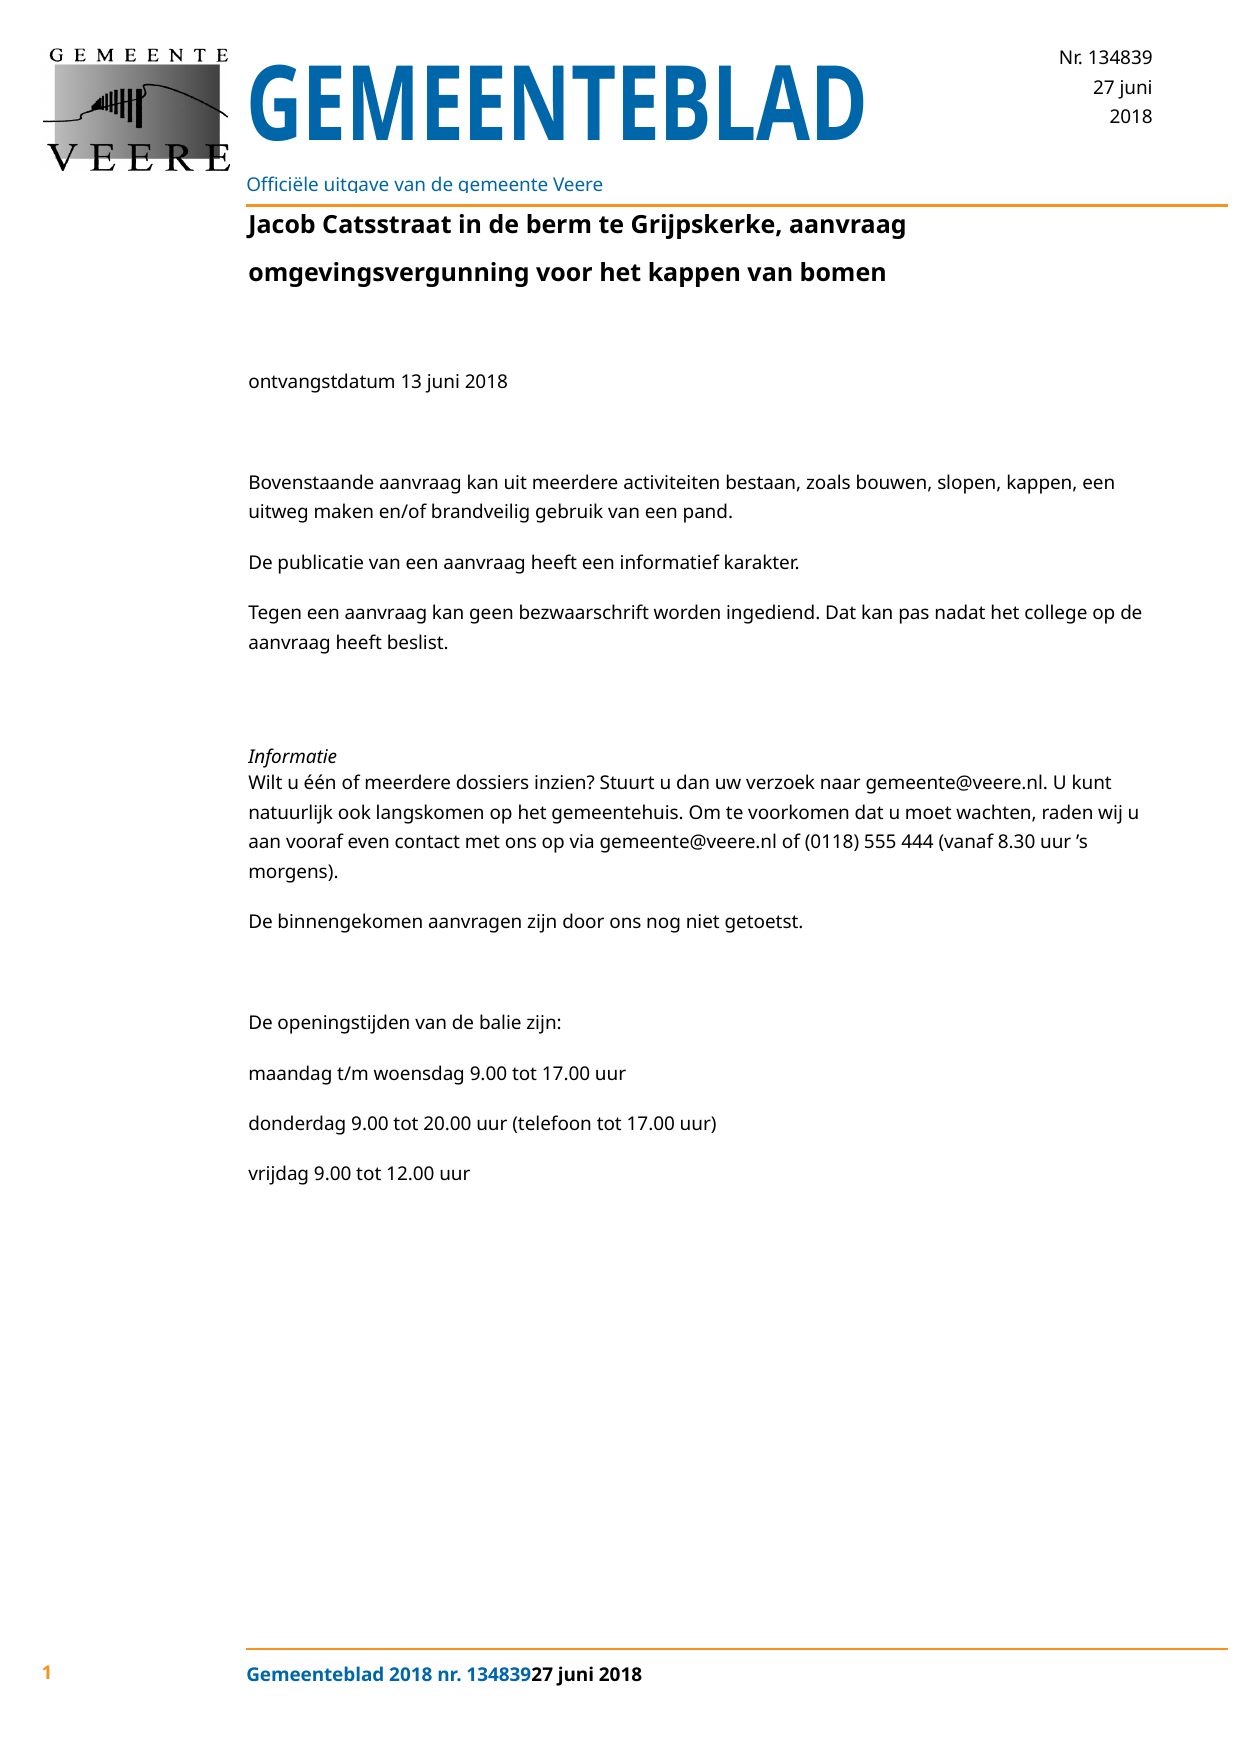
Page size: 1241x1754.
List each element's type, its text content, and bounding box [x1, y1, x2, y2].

text De openingstijden van de balie zijn: [248, 1009, 1152, 1035]
text Tegen een aanvraag kan geen bezwaarschrift worden ingediend. Dat kan pas nadat het college op de aanvraag heeft beslist. [248, 599, 1152, 655]
text vrijdag 9.00 tot 12.00 uur [248, 1161, 1152, 1186]
text De binnengekomen aanvragen zijn door ons nog niet getoetst. [248, 908, 1152, 934]
text Jacob Catsstraat in de berm te Grijpskerke, aanvraag omgevingsvergunning voor het kappen van bomen [248, 207, 1152, 288]
text Informatie [248, 743, 1152, 769]
text ontvangstdatum 13 juni 2018 [248, 368, 1152, 394]
text De publicatie van een aanvraag heeft een informatief karakter. [248, 549, 1152, 575]
text donderdag 9.00 tot 20.00 uur (telefoon tot 17.00 uur) [248, 1110, 1152, 1136]
text Bovenstaande aanvraag kan uit meerdere activiteiten bestaan, zoals bouwen, slopen, kappen, een uitweg maken en/of brandveilig gebruik van een pand. [248, 469, 1152, 524]
text Wilt u één of meerdere dossiers inzien? Stuurt u dan uw verzoek naar gemeente@veere.nl. U kunt natuurlijk ook langskomen op het gemeentehuis. Om te voorkomen dat u moet wachten, raden wij u aan vooraf even contact met ons op via gemeente@veere.nl of (0118) 555 444 (vanaf 8.30 uur ’s morgens). [248, 769, 1152, 884]
text maandag t/m woensdag 9.00 tot 17.00 uur [248, 1060, 1152, 1085]
picture [41, 47, 231, 172]
